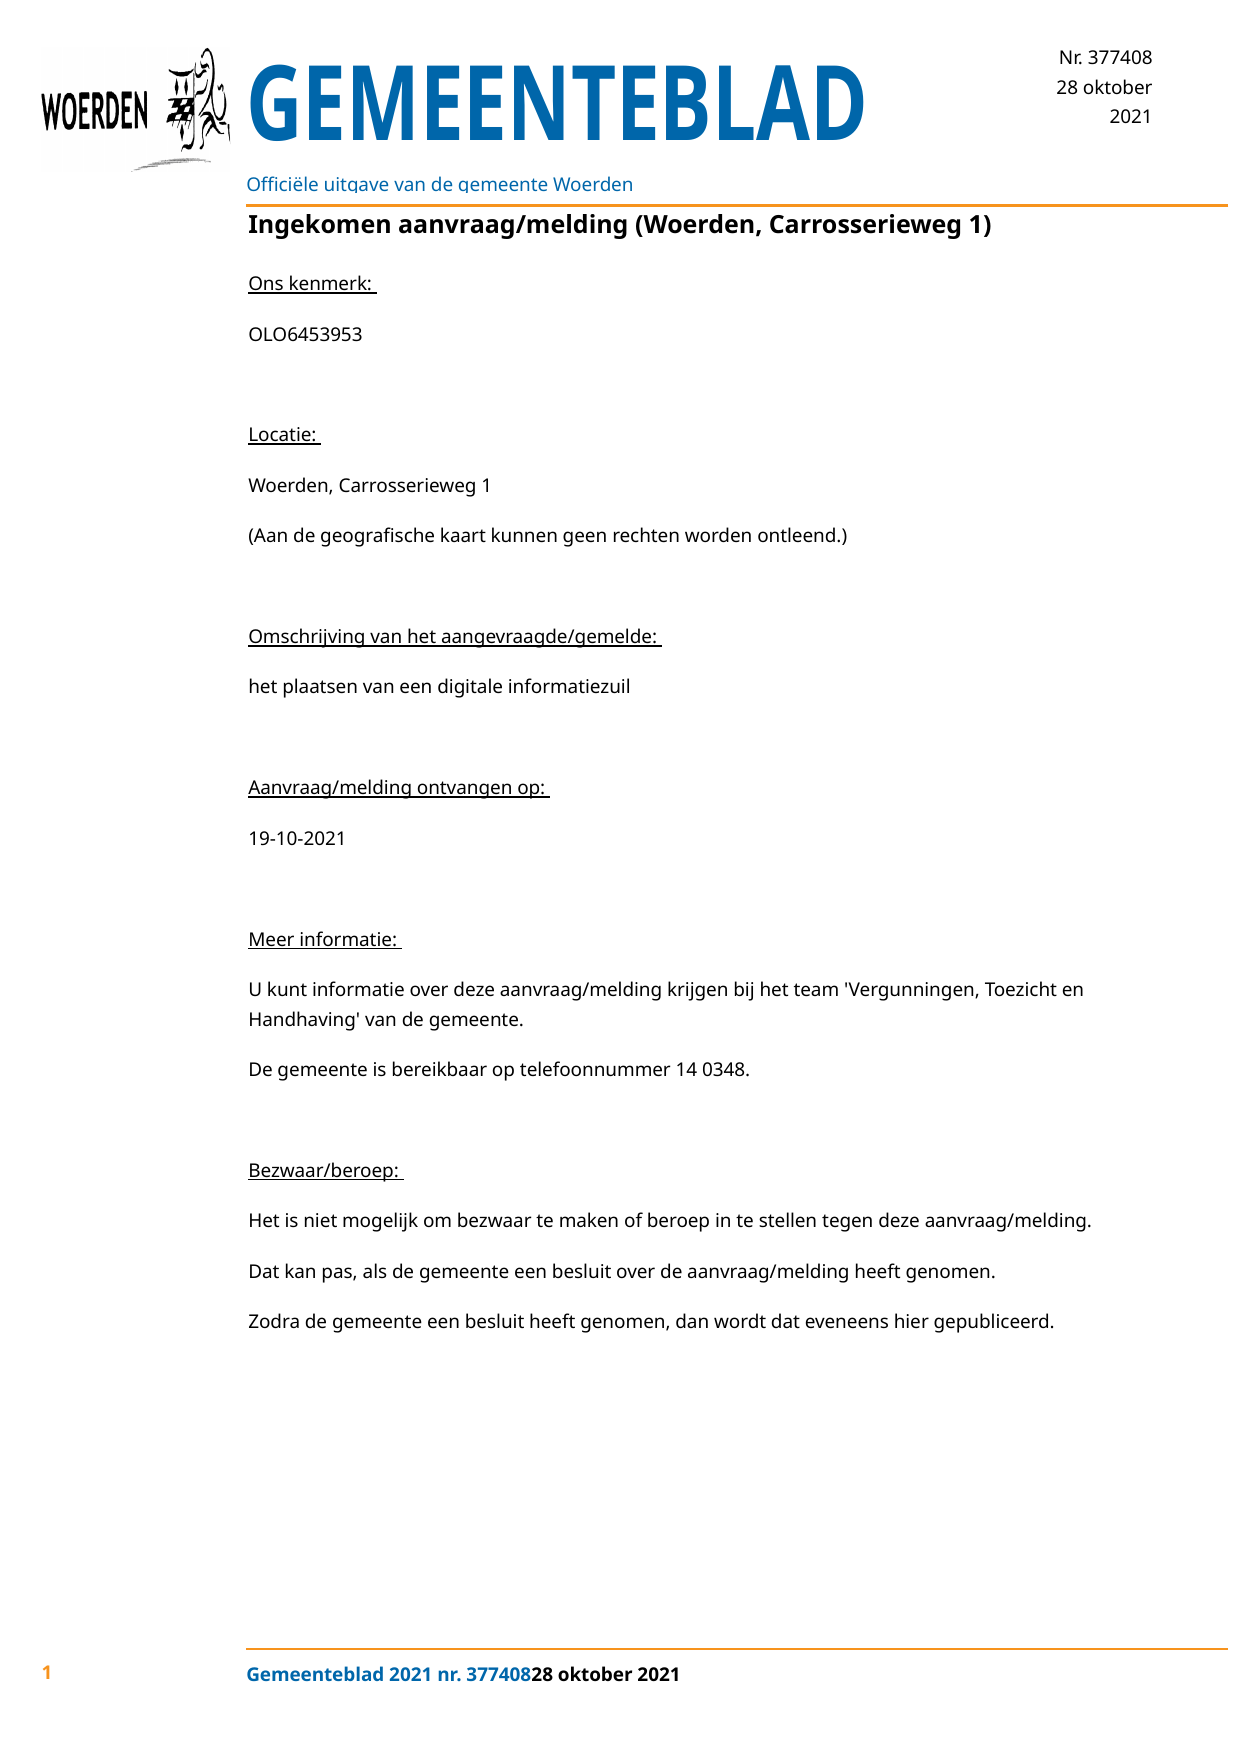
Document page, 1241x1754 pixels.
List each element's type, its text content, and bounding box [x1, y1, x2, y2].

text De gemeente is bereikbaar op telefoonnummer 14 0348. [248, 1056, 1152, 1082]
text Meer informatie: [248, 926, 1152, 951]
text Woerden, Carrosserieweg 1 [248, 472, 1152, 498]
text Aanvraag/melding ontvangen op: [248, 774, 1152, 800]
text Omschrijving van het aangevraagde/gemelde: [248, 623, 1152, 649]
text het plaatsen van een digitale informatiezuil [248, 674, 1152, 699]
text Dat kan pas, als de gemeente een besluit over de aanvraag/melding heeft genomen. [248, 1258, 1152, 1283]
text Het is niet mogelijk om bezwaar te maken of beroep in te stellen tegen deze aanvraag/melding. [248, 1207, 1152, 1233]
text (Aan de geografische kaart kunnen geen rechten worden ontleend.) [248, 522, 1152, 548]
text Ons kenmerk: [248, 270, 1152, 296]
text 19-10-2021 [248, 825, 1152, 851]
picture [41, 47, 231, 172]
text OLO6453953 [248, 321, 1152, 346]
text Locatie: [248, 422, 1152, 447]
text Bezwaar/beroep: [248, 1157, 1152, 1183]
text Ingekomen aanvraag/melding (Woerden, Carrosserieweg 1) [248, 207, 1152, 241]
text U kunt informatie over deze aanvraag/melding krijgen bij het team 'Vergunningen, Toezicht en Handhaving' van de gemeente. [248, 976, 1152, 1031]
text Zodra de gemeente een besluit heeft genomen, dan wordt dat eveneens hier gepubliceerd. [248, 1308, 1152, 1334]
